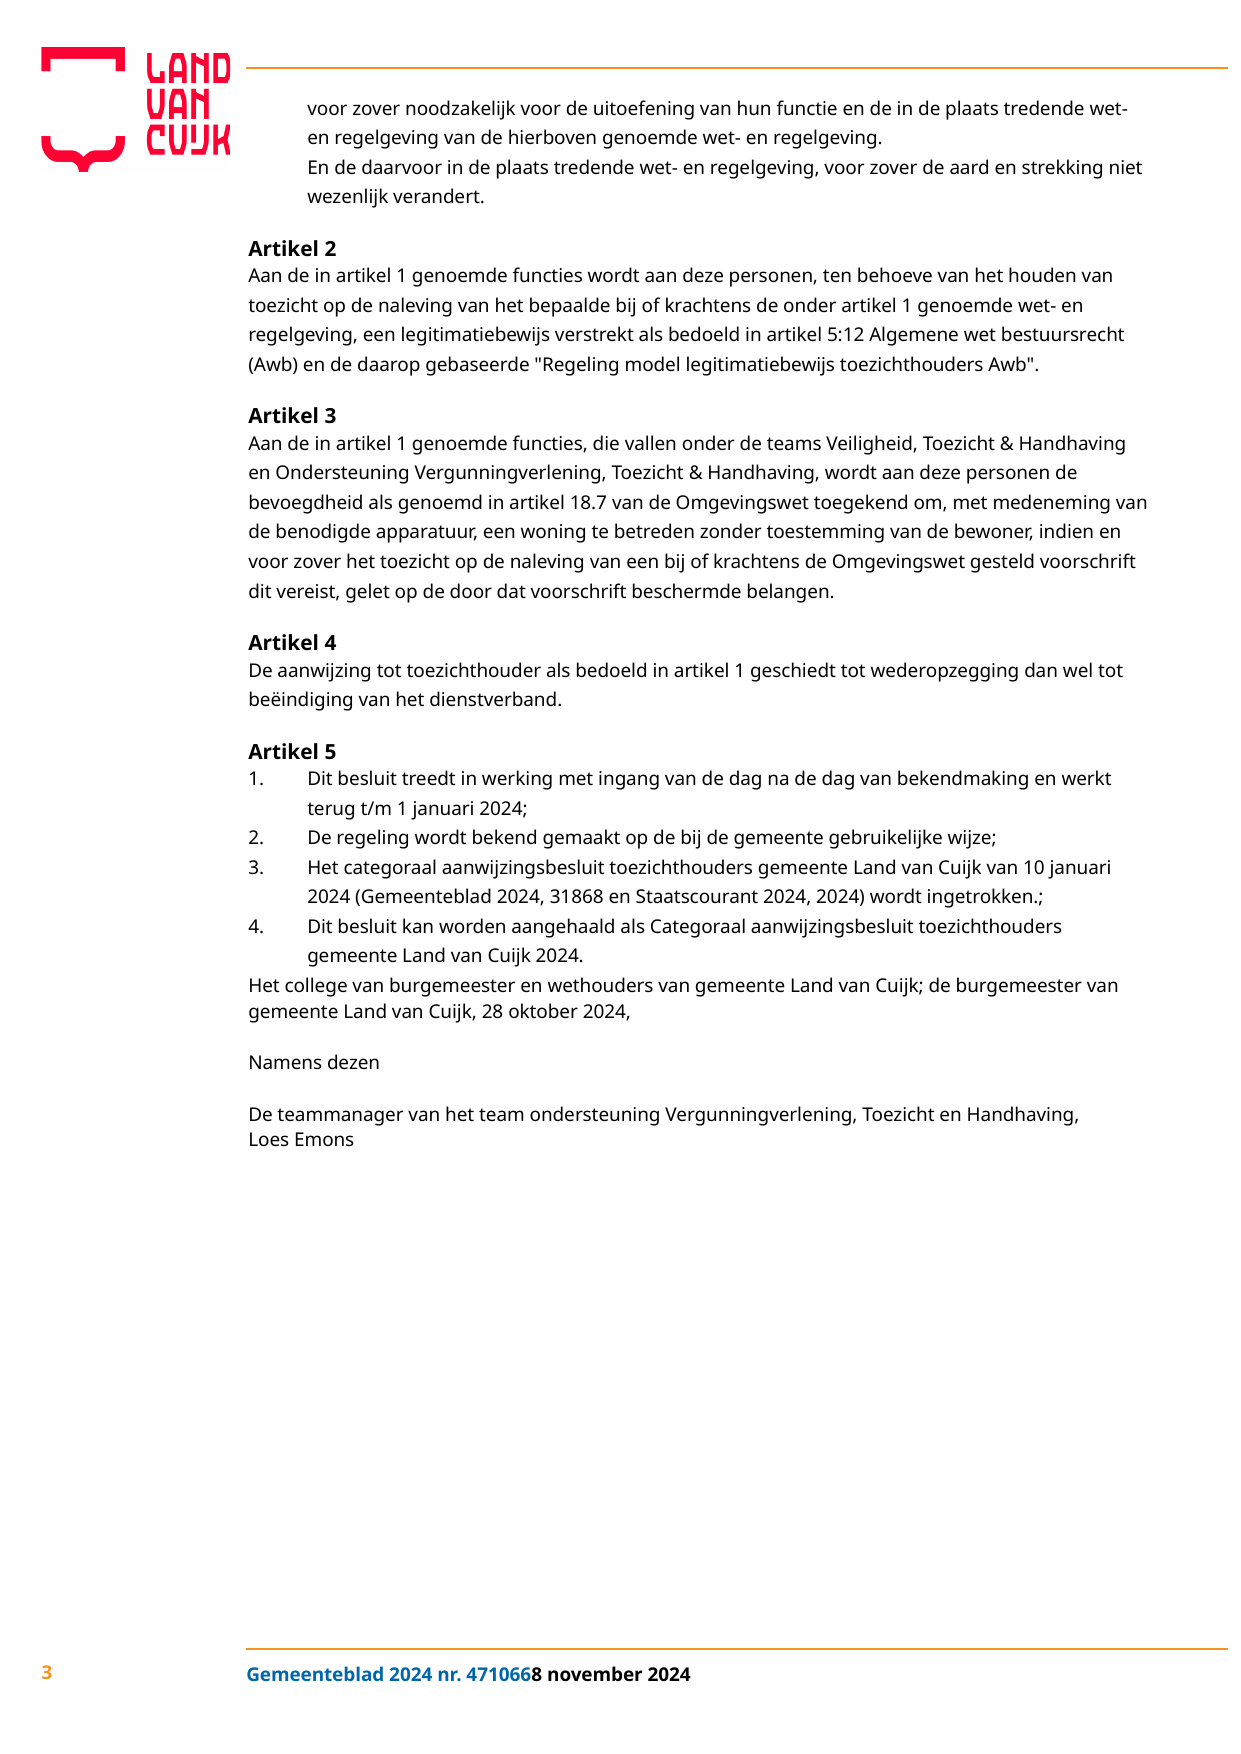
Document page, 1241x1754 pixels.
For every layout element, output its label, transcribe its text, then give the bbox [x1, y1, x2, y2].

text De teammanager van het team ondersteuning Vergunningverlening, Toezicht en Handhaving, [248, 1101, 1152, 1127]
picture [41, 47, 231, 172]
text Artikel 4 [248, 628, 1152, 657]
text Het college van burgemeester en wethouders van gemeente Land van Cuijk; de burgemeester van gemeente Land van Cuijk, 28 oktober 2024, [248, 972, 1152, 1024]
list De regeling wordt bekend gemaakt op de bij de gemeente gebruikelijke wijze; [248, 824, 1152, 850]
list voor zover noodzakelijk voor de uitoefening van hun functie en de in de plaats tredende wet- en regelgeving van de hierboven genoemde wet- en regelgeving. [248, 95, 1152, 150]
text Artikel 2 [248, 234, 1152, 262]
text Loes Emons [248, 1127, 1152, 1152]
list Het categoraal aanwijzingsbesluit toezichthouders gemeente Land van Cuijk van 10 januari 2024 (Gemeenteblad 2024, 31868 en Staatscourant 2024, 2024) wordt ingetrokken.; [248, 854, 1152, 909]
list Dit besluit kan worden aangehaald als Categoraal aanwijzingsbesluit toezichthouders gemeente Land van Cuijk 2024. [248, 913, 1152, 968]
text Aan de in artikel 1 genoemde functies, die vallen onder de teams Veiligheid, Toezicht & Handhaving en Ondersteuning Vergunningverlening, Toezicht & Handhaving, wordt aan deze personen de bevoegdheid als genoemd in artikel 18.7 van de Omgevingswet toegekend om, met medeneming van de benodigde apparatuur, een woning te betreden zonder toestemming van de bewoner, indien en voor zover het toezicht op de naleving van een bij of krachtens de Omgevingswet gesteld voorschrift dit vereist, gelet op de door dat voorschrift beschermde belangen. [248, 430, 1152, 604]
text Namens dezen [248, 1049, 1152, 1075]
text Artikel 5 [248, 737, 1152, 765]
text Aan de in artikel 1 genoemde functies wordt aan deze personen, ten behoeve van het houden van toezicht op de naleving van het bepaalde bij of krachtens de onder artikel 1 genoemde wet- en regelgeving, een legitimatiebewijs verstrekt als bedoeld in artikel 5:12 Algemene wet bestuursrecht (Awb) en de daarop gebaseerde "Regeling model legitimatiebewijs toezichthouders Awb". [248, 262, 1152, 377]
text Artikel 3 [248, 402, 1152, 430]
text De aanwijzing tot toezichthouder als bedoeld in artikel 1 geschiedt tot wederopzegging dan wel tot beëindiging van het dienstverband. [248, 657, 1152, 712]
list En de daarvoor in de plaats tredende wet- en regelgeving, voor zover de aard en strekking niet wezenlijk verandert. [248, 154, 1152, 209]
list Dit besluit treedt in werking met ingang van de dag na de dag van bekendmaking en werkt terug t/m 1 januari 2024; [248, 765, 1152, 821]
